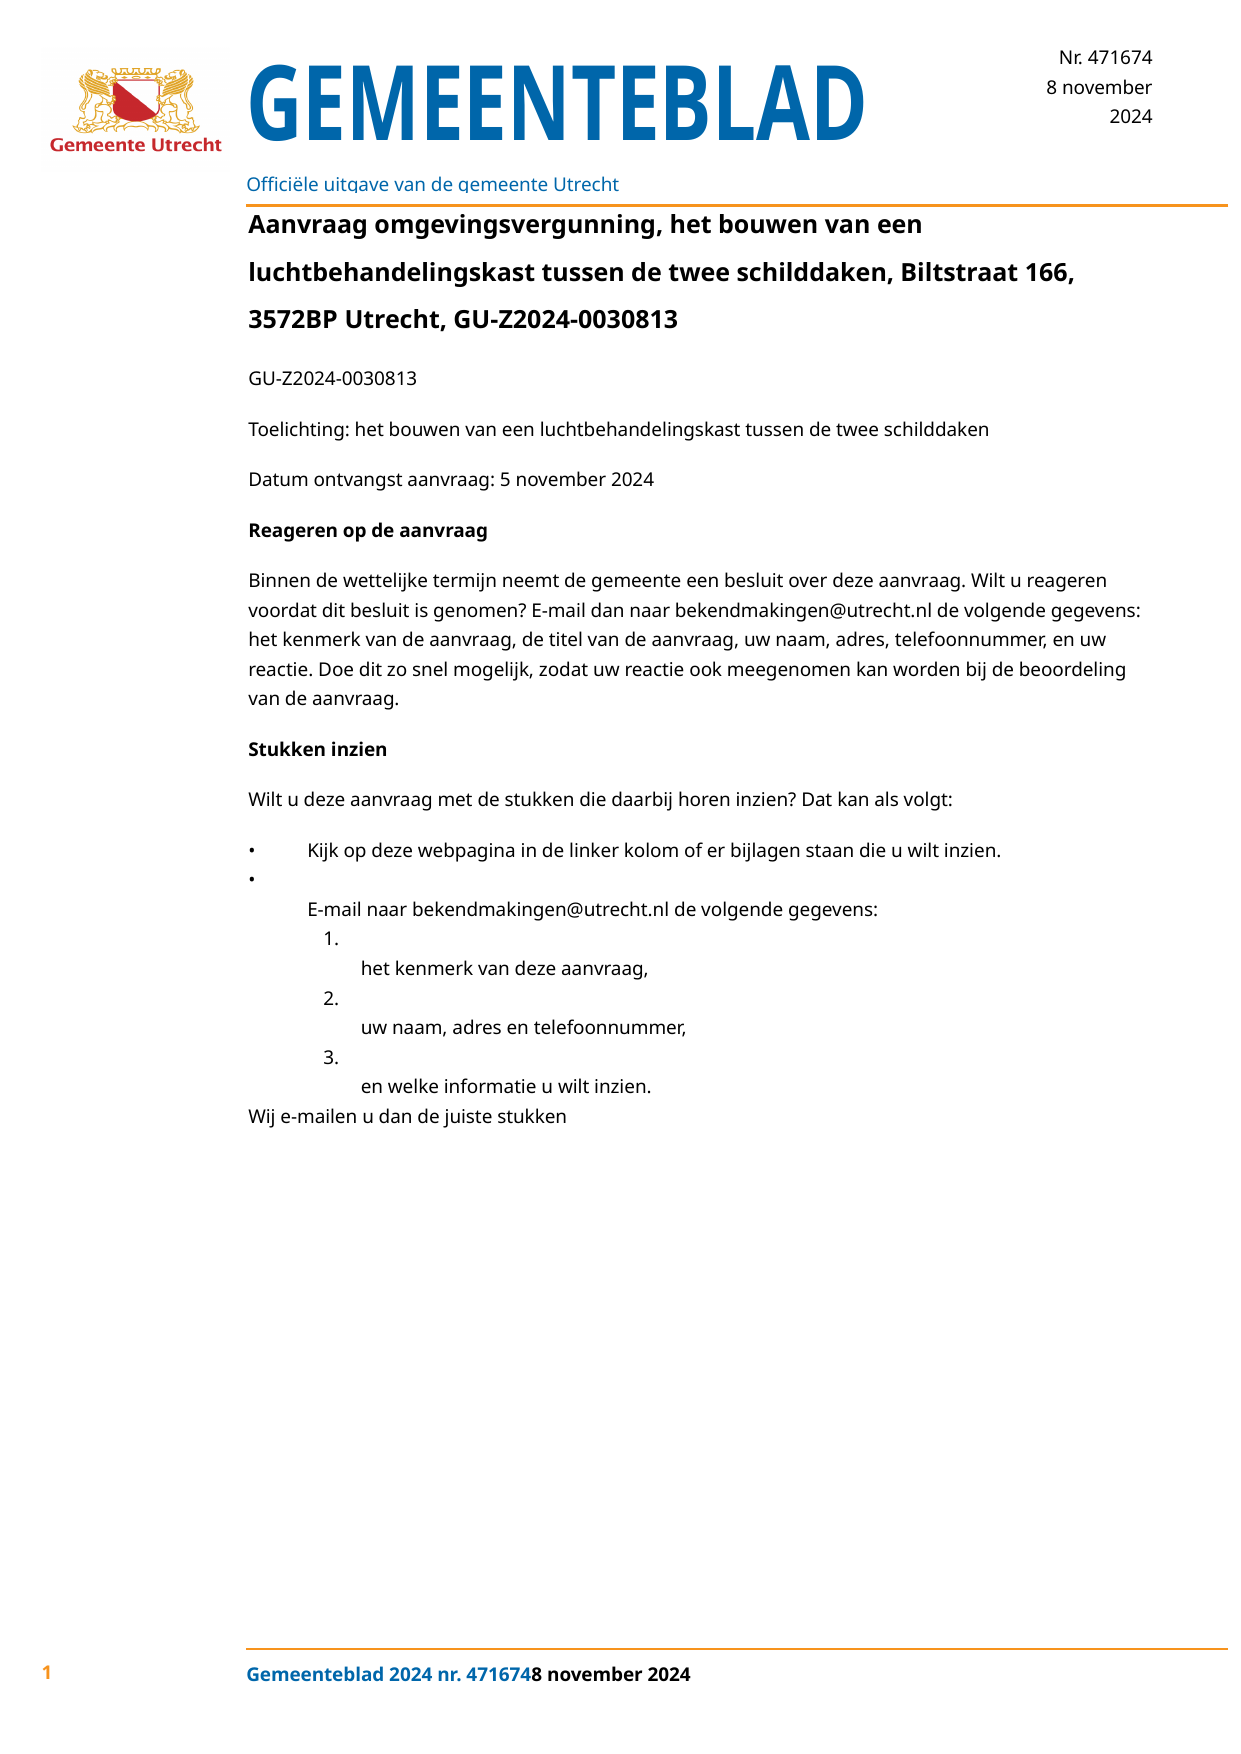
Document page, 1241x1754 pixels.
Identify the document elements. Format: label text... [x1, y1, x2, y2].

picture [41, 47, 231, 172]
text Wilt u deze aanvraag met de stukken die daarbij horen inzien? Dat kan als volgt: [248, 786, 1152, 812]
text Datum ontvangst aanvraag: 5 november 2024 [248, 466, 1152, 492]
list het kenmerk van deze aanvraag, [323, 955, 1152, 981]
list en welke informatie u wilt inzien. [323, 1073, 1152, 1099]
text Reageren op de aanvraag [248, 517, 1152, 542]
text GU-Z2024-0030813 [248, 366, 1152, 391]
text Toelichting: het bouwen van een luchtbehandelingskast tussen de twee schilddaken [248, 416, 1152, 442]
text Stukken inzien [248, 736, 1152, 762]
list uw naam, adres en telefoonnummer, [323, 1014, 1152, 1040]
text Wij e-mailen u dan de juiste stukken [248, 1103, 1152, 1129]
list E-mail naar bekendmakingen@utrecht.nl de volgende gegevens: [248, 896, 1152, 922]
text Aanvraag omgevingsvergunning, het bouwen van een luchtbehandelingskast tussen de twee schilddaken, Biltstraat 166, 3572BP Utrecht, GU-Z2024-0030813 [248, 207, 1152, 336]
text Binnen de wettelijke termijn neemt de gemeente een besluit over deze aanvraag. Wilt u reageren voordat dit besluit is genomen? E-mail dan naar bekendmakingen@utrecht.nl de volgende gegevens: het kenmerk van de aanvraag, de titel van de aanvraag, uw naam, adres, telefoonnummer, en uw reactie. Doe dit zo snel mogelijk, zodat uw reactie ook meegenomen kan worden bij de beoordeling van de aanvraag. [248, 567, 1152, 711]
list Kijk op deze webpagina in de linker kolom of er bijlagen staan die u wilt inzien. [248, 837, 1152, 862]
